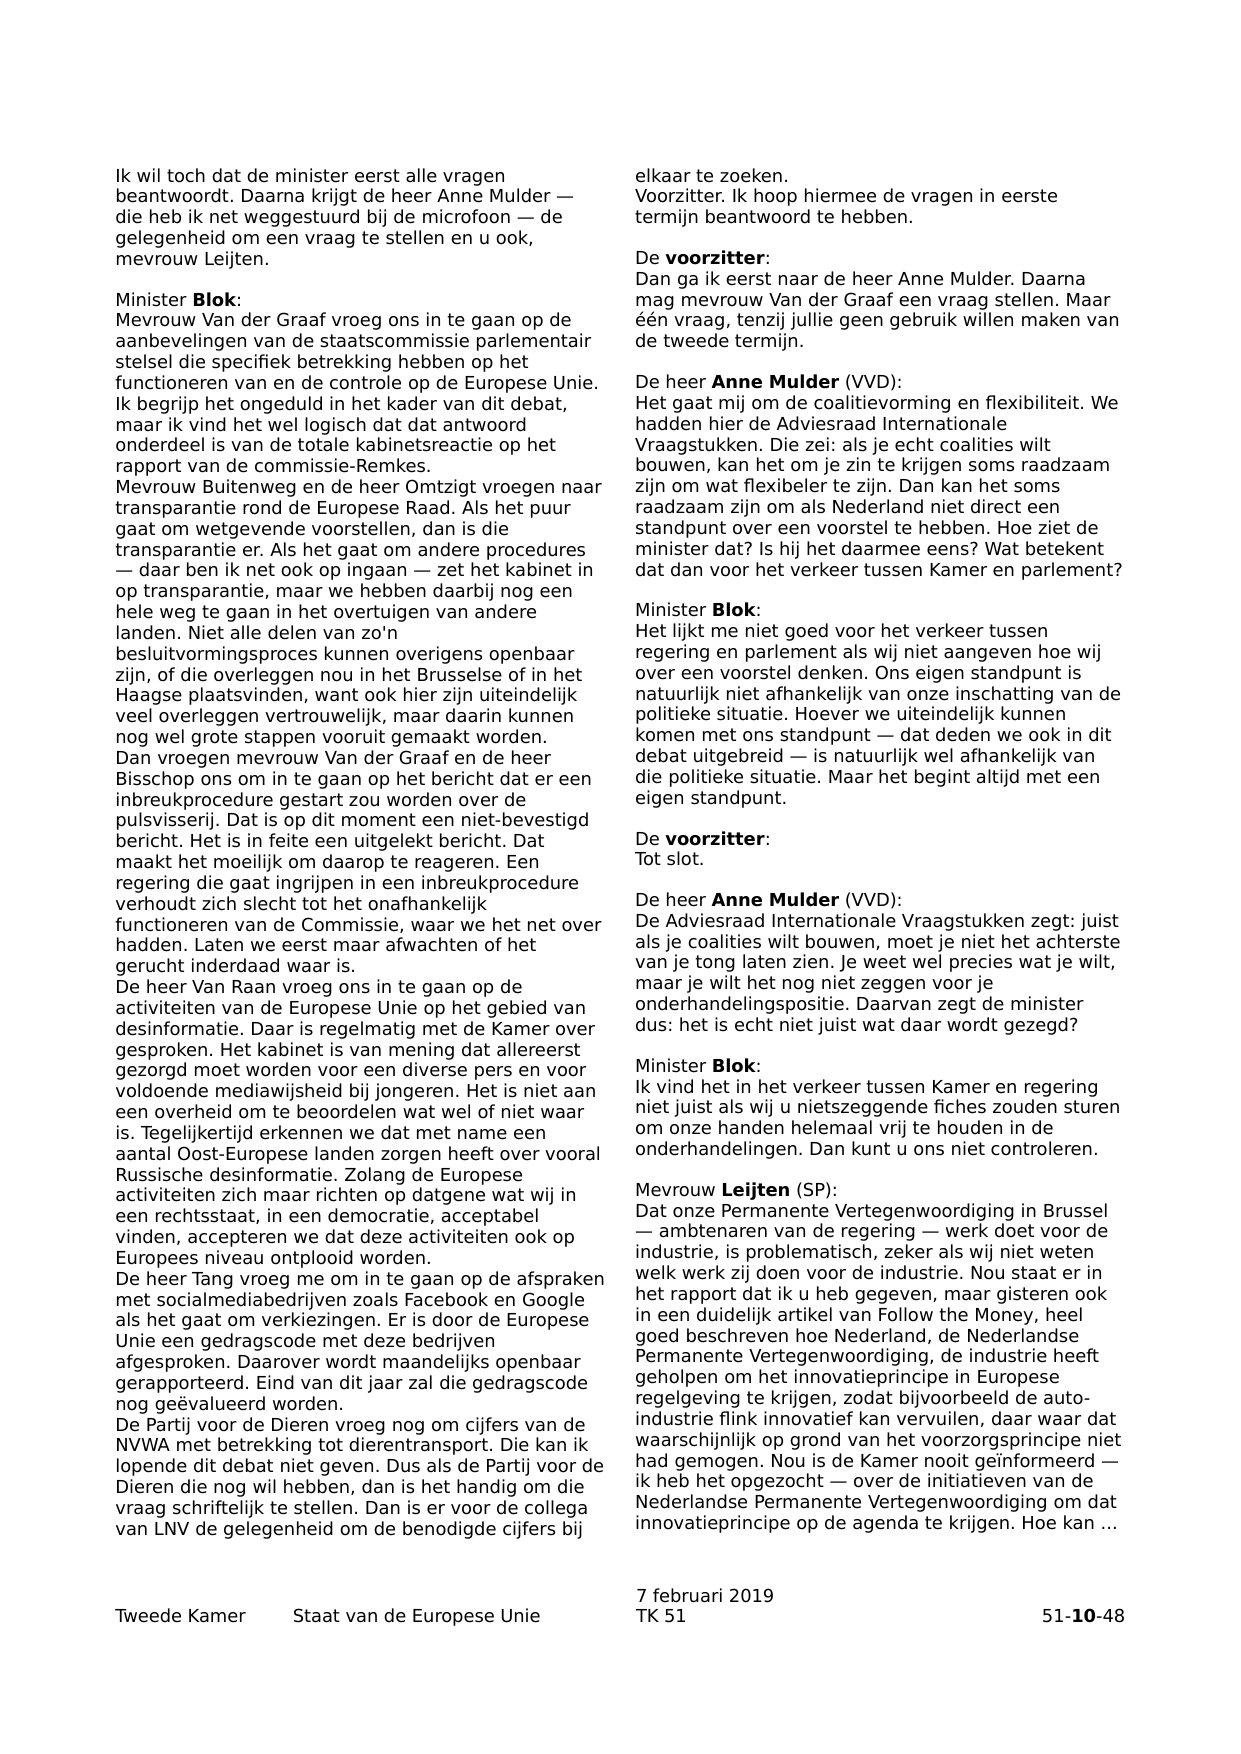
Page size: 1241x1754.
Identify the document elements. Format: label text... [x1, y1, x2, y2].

text Ik vind het in het verkeer tussen Kamer en regering niet juist als wij u nietszeggende fiches zouden sturen om onze handen helemaal vrij te houden in de onderhandelingen. Dan kunt u ons niet controleren. [635, 1076, 1125, 1160]
text De voorzitter: [635, 248, 1125, 268]
text De heer Anne Mulder (VVD): [635, 890, 1125, 911]
text Minister Blok: [635, 600, 1125, 621]
text elkaar te zoeken. [635, 165, 1125, 186]
text Dan ga ik eerst naar de heer Anne Mulder. Daarna mag mevrouw Van der Graaf een vraag stellen. Maar één vraag, tenzij jullie geen gebruik willen maken van de tweede termijn. [635, 268, 1125, 352]
text Het gaat mij om de coalitievorming en flexibiliteit. We hadden hier de Adviesraad Internationale Vraagstukken. Die zei: als je echt coalities wilt bouwen, kan het om je zin te krijgen soms raadzaam zijn om wat flexibeler te zijn. Dan kan het soms raadzaam zijn om als Nederland niet direct een standpunt over een voorstel te hebben. Hoe ziet de minister dat? Is hij het daarmee eens? Wat betekent dat dan voor het verkeer tussen Kamer en parlement? [635, 393, 1125, 580]
text De voorzitter: [635, 828, 1125, 849]
text Voorzitter. Ik hoop hiermee de vragen in eerste termijn beantwoord te hebben. [635, 186, 1125, 228]
text De heer Van Raan vroeg ons in te gaan op de activiteiten van de Europese Unie op het gebied van desinformatie. Daar is regelmatig met de Kamer over gesproken. Het kabinet is van mening dat allereerst gezorgd moet worden voor een diverse pers en voor voldoende mediawijsheid bij jongeren. Het is niet aan een overheid om te beoordelen wat wel of niet waar is. Tegelijkertijd erkennen we dat met name een aantal Oost-Europese landen zorgen heeft over vooral Russische desinformatie. Zolang de Europese activiteiten zich maar richten op datgene wat wij in een rechtsstaat, in een democratie, acceptabel vinden, accepteren we dat deze activiteiten ook op Europees niveau ontplooid worden. [115, 977, 605, 1268]
text Tot slot. [635, 849, 1125, 870]
text Dan vroegen mevrouw Van der Graaf en de heer Bisschop ons om in te gaan op het bericht dat er een inbreukprocedure gestart zou worden over de pulsvisserij. Dat is op dit moment een niet-bevestigd bericht. Het is in feite een uitgelekt bericht. Dat maakt het moeilijk om daarop te reageren. Een regering die gaat ingrijpen in een inbreukprocedure verhoudt zich slecht tot het onafhankelijk functioneren van de Commissie, waar we het net over hadden. Laten we eerst maar afwachten of het gerucht inderdaad waar is. [115, 748, 605, 977]
text Het lijkt me niet goed voor het verkeer tussen regering en parlement als wij niet aangeven hoe wij over een voorstel denken. Ons eigen standpunt is natuurlijk niet afhankelijk van onze inschatting van de politieke situatie. Hoever we uiteindelijk kunnen komen met ons standpunt — dat deden we ook in dit debat uitgebreid — is natuurlijk wel afhankelijk van die politieke situatie. Maar het begint altijd met een eigen standpunt. [635, 621, 1125, 808]
text Minister Blok: [115, 289, 605, 310]
text Mevrouw Buitenweg en de heer Omtzigt vroegen naar transparantie rond de Europese Raad. Als het puur gaat om wetgevende voorstellen, dan is die transparantie er. Als het gaat om andere procedures — daar ben ik net ook op ingaan — zet het kabinet in op transparantie, maar we hebben daarbij nog een hele weg te gaan in het overtuigen van andere landen. Niet alle delen van zo'n besluitvormingsproces kunnen overigens openbaar zijn, of die overleggen nou in het Brusselse of in het Haagse plaatsvinden, want ook hier zijn uiteindelijk veel overleggen vertrouwelijk, maar daarin kunnen nog wel grote stappen vooruit gemaakt worden. [115, 477, 605, 748]
text De Partij voor de Dieren vroeg nog om cijfers van de NVWA met betrekking tot dierentransport. Die kan ik lopende dit debat niet geven. Dus als de Partij voor de Dieren die nog wil hebben, dan is het handig om die vraag schriftelijk te stellen. Dan is er voor de collega van LNV de gelegenheid om de benodigde cijfers bij [115, 1414, 605, 1539]
text De heer Tang vroeg me om in te gaan op de afspraken met socialmediabedrijven zoals Facebook en Google als het gaat om verkiezingen. Er is door de Europese Unie een gedragscode met deze bedrijven afgesproken. Daarover wordt maandelijks openbaar gerapporteerd. Eind van dit jaar zal die gedragscode nog geëvalueerd worden. [115, 1268, 605, 1414]
text Mevrouw Van der Graaf vroeg ons in te gaan op de aanbevelingen van de staatscommissie parlementair stelsel die specifiek betrekking hebben op het functioneren van en de controle op de Europese Unie. Ik begrijp het ongeduld in het kader van dit debat, maar ik vind het wel logisch dat dat antwoord onderdeel is van de totale kabinetsreactie op het rapport van de commissie-Remkes. [115, 310, 605, 477]
text Mevrouw Leijten (SP): [635, 1180, 1125, 1200]
text De Adviesraad Internationale Vraagstukken zegt: juist als je coalities wilt bouwen, moet je niet het achterste van je tong laten zien. Je weet wel precies wat je wilt, maar je wilt het nog niet zeggen voor je onderhandelingspositie. Daarvan zegt de minister dus: het is echt niet juist wat daar wordt gezegd? [635, 911, 1125, 1036]
text Ik wil toch dat de minister eerst alle vragen beantwoordt. Daarna krijgt de heer Anne Mulder — die heb ik net weggestuurd bij de microfoon — de gelegenheid om een vraag te stellen en u ook, mevrouw Leijten. [115, 165, 605, 269]
text De heer Anne Mulder (VVD): [635, 372, 1125, 393]
text Dat onze Permanente Vertegenwoordiging in Brussel — ambtenaren van de regering — werk doet voor de industrie, is problematisch, zeker als wij niet weten welk werk zij doen voor de industrie. Nou staat er in het rapport dat ik u heb gegeven, maar gisteren ook in een duidelijk artikel van Follow the Money, heel goed beschreven hoe Nederland, de Nederlandse Permanente Vertegenwoordiging, de industrie heeft geholpen om het innovatieprincipe in Europese regelgeving te krijgen, zodat bijvoorbeeld de auto-industrie flink innovatief kan vervuilen, daar waar dat waarschijnlijk op grond van het voorzorgsprincipe niet had gemogen. Nou is de Kamer nooit geïnformeerd — ik heb het opgezocht — over de initiatieven van de Nederlandse Permanente Vertegenwoordiging om dat innovatieprincipe op de agenda te krijgen. Hoe kan ... [635, 1200, 1125, 1534]
text Minister Blok: [635, 1056, 1125, 1076]
